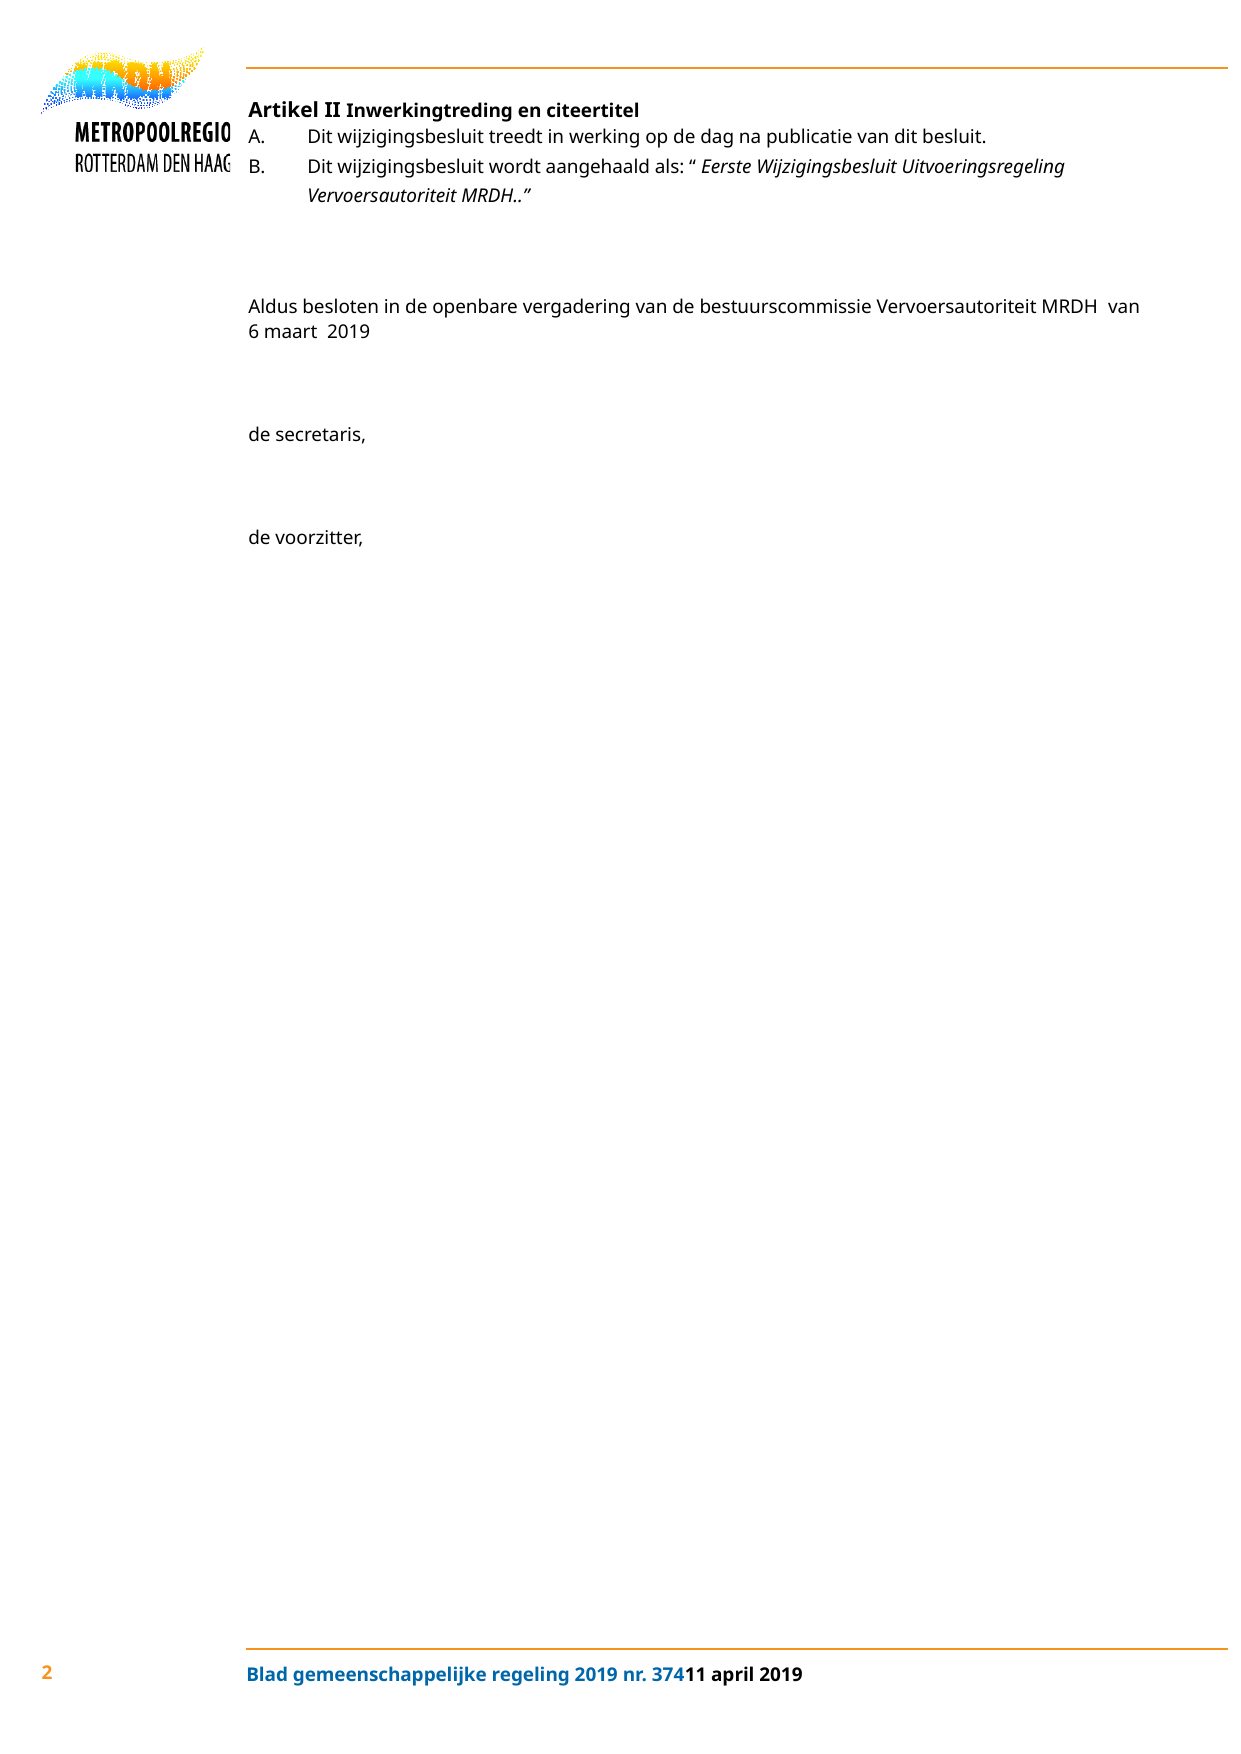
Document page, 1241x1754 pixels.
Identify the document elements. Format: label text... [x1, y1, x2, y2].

list Dit wijzigingsbesluit wordt aangehaald als: “ Eerste Wijzigingsbesluit Uitvoeringsregeling Vervoersautoriteit MRDH..” [248, 153, 1152, 208]
text Aldus besloten in de openbare vergadering van de bestuurscommissie Vervoersautoriteit MRDH van 6 maart 2019 [248, 293, 1152, 344]
text de secretaris, [248, 422, 1152, 447]
text Artikel II Inwerkingtreding en citeertitel [248, 95, 1152, 123]
list Dit wijzigingsbesluit treedt in werking op de dag na publicatie van dit besluit. [248, 123, 1152, 149]
picture [41, 47, 231, 172]
text de voorzitter, [248, 524, 1152, 550]
